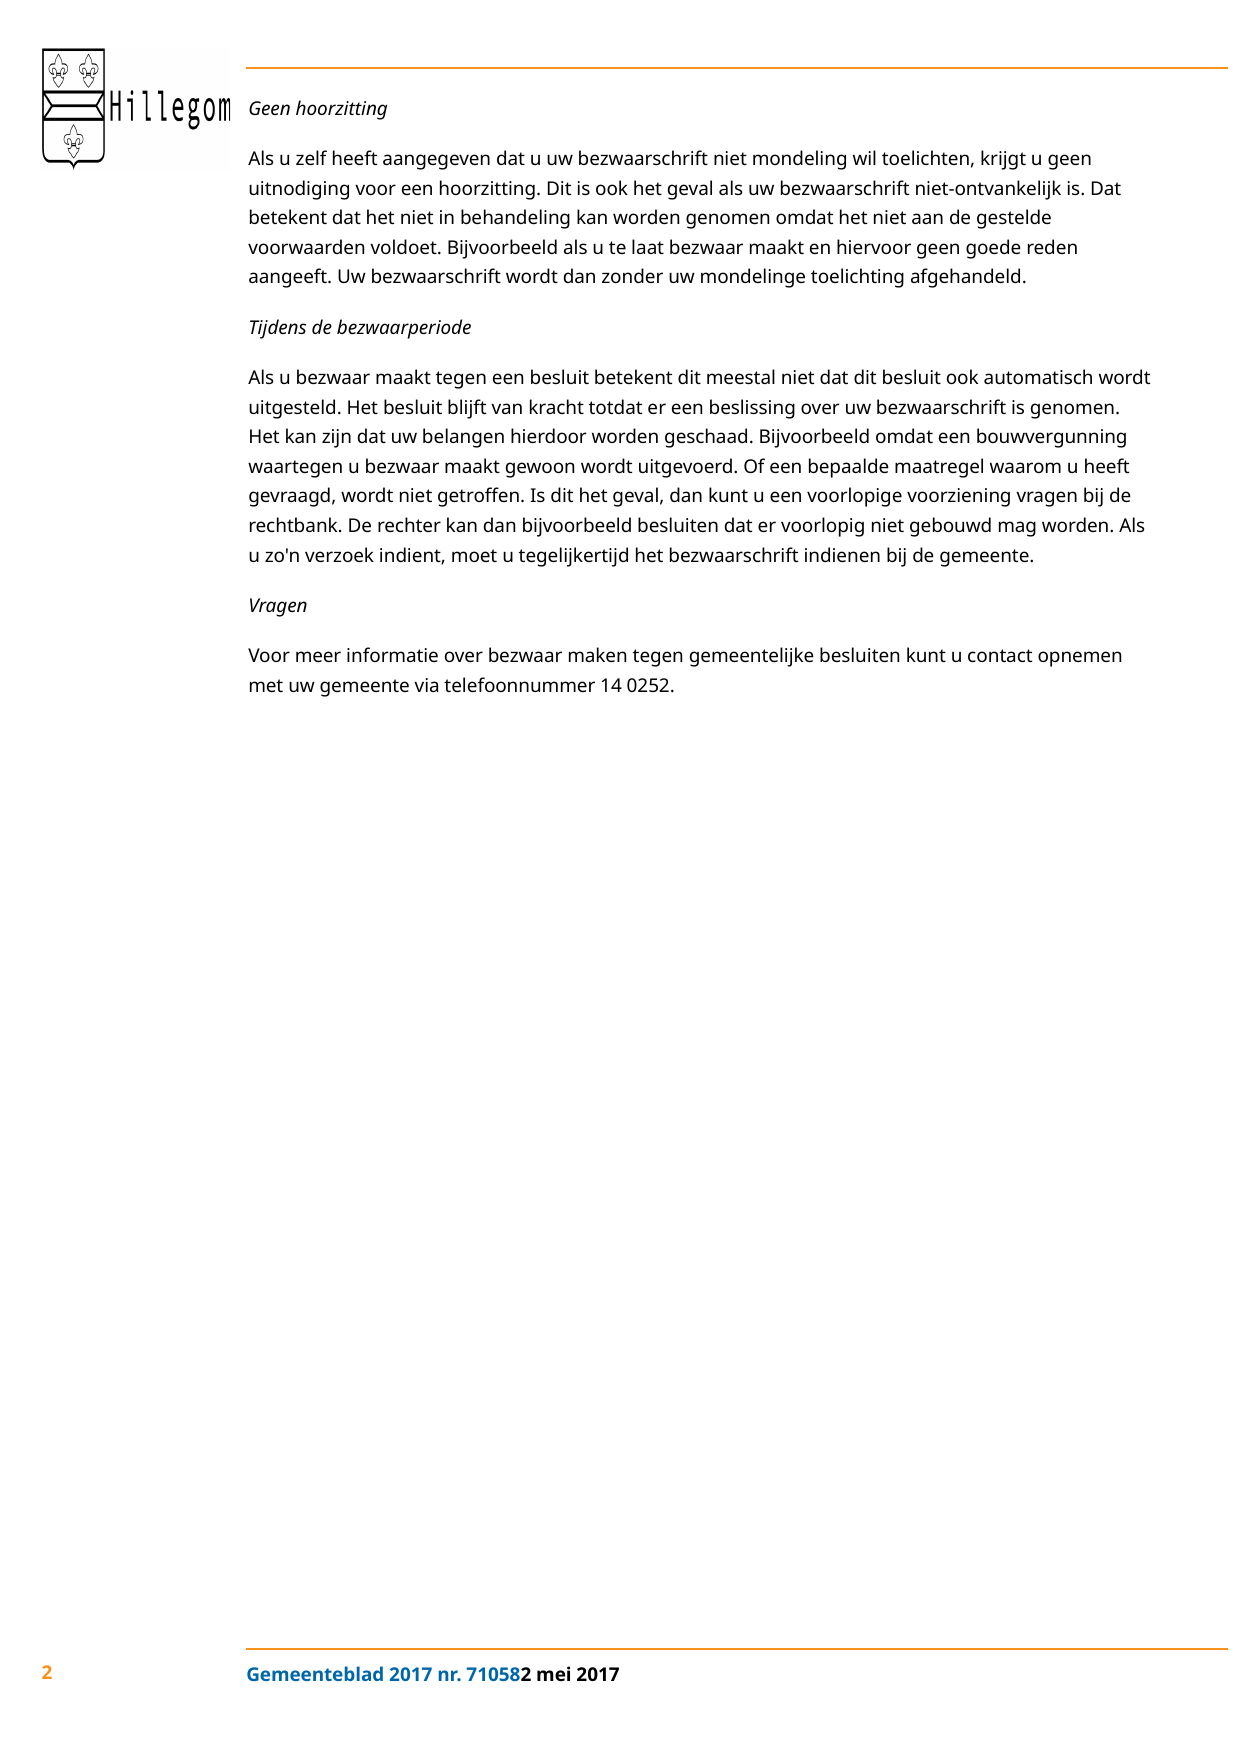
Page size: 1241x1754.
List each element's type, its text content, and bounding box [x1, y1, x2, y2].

picture [41, 47, 231, 172]
text Vragen [248, 592, 1152, 618]
text Voor meer informatie over bezwaar maken tegen gemeentelijke besluiten kunt u contact opnemen met uw gemeente via telefoonnummer 14 0252. [248, 643, 1152, 698]
text Als u zelf heeft aangegeven dat u uw bezwaarschrift niet mondeling wil toelichten, krijgt u geen uitnodiging voor een hoorzitting. Dit is ook het geval als uw bezwaarschrift niet-ontvankelijk is. Dat betekent dat het niet in behandeling kan worden genomen omdat het niet aan de gestelde voorwaarden voldoet. Bijvoorbeeld als u te laat bezwaar maakt en hiervoor geen goede reden aangeeft. Uw bezwaarschrift wordt dan zonder uw mondelinge toelichting afgehandeld. [248, 145, 1152, 289]
text Geen hoorzitting [248, 95, 1152, 121]
text Tijdens de bezwaarperiode [248, 314, 1152, 340]
text Als u bezwaar maakt tegen een besluit betekent dit meestal niet dat dit besluit ook automatisch wordt uitgesteld. Het besluit blijft van kracht totdat er een beslissing over uw bezwaarschrift is genomen. Het kan zijn dat uw belangen hierdoor worden geschaad. Bijvoorbeeld omdat een bouwvergunning waartegen u bezwaar maakt gewoon wordt uitgevoerd. Of een bepaalde maatregel waarom u heeft gevraagd, wordt niet getroffen. Is dit het geval, dan kunt u een voorlopige voorziening vragen bij de rechtbank. De rechter kan dan bijvoorbeeld besluiten dat er voorlopig niet gebouwd mag worden. Als u zo'n verzoek indient, moet u tegelijkertijd het bezwaarschrift indienen bij de gemeente. [248, 364, 1152, 568]
